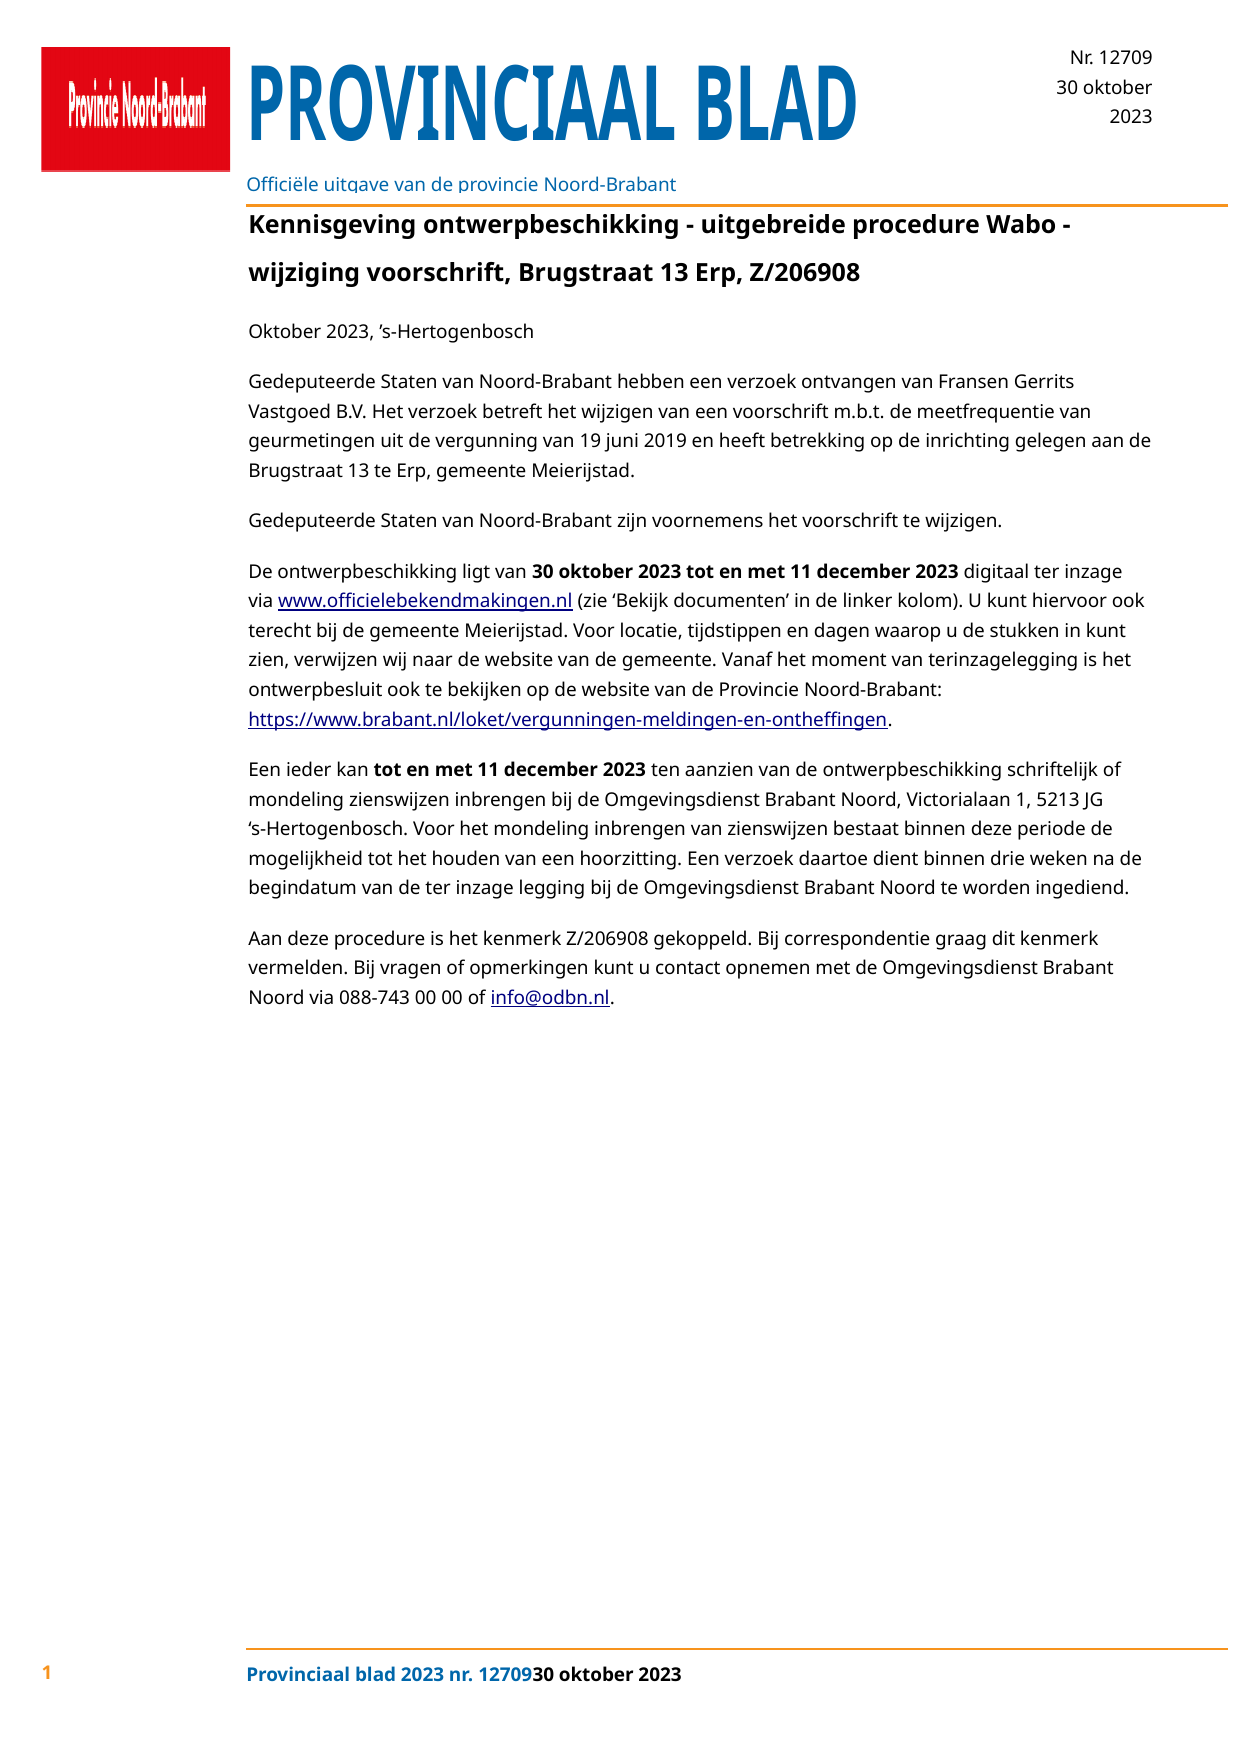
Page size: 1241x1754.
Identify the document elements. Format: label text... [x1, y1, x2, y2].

text Aan deze procedure is het kenmerk Z/206908 gekoppeld. Bij correspondentie graag dit kenmerk vermelden. Bij vragen of opmerkingen kunt u contact opnemen met de Omgevingsdienst Brabant Noord via 088-743 00 00 of info@odbn.nl. [248, 925, 1152, 1010]
picture [41, 47, 231, 172]
text Gedeputeerde Staten van Noord-Brabant hebben een verzoek ontvangen van Fransen Gerrits Vastgoed B.V. Het verzoek betreft het wijzigen van een voorschrift m.b.t. de meetfrequentie van geurmetingen uit de vergunning van 19 juni 2019 en heeft betrekking op de inrichting gelegen aan de Brugstraat 13 te Erp, gemeente Meierijstad. [248, 368, 1152, 483]
text Oktober 2023, ’s-Hertogenbosch [248, 318, 1152, 344]
text De ontwerpbeschikking ligt van 30 oktober 2023 tot en met 11 december 2023 digitaal ter inzage via www.officielebekendmakingen.nl (zie ‘Bekijk documenten’ in de linker kolom). U kunt hiervoor ook terecht bij de gemeente Meierijstad. Voor locatie, tijdstippen en dagen waarop u de stukken in kunt zien, verwijzen wij naar de website van de gemeente. Vanaf het moment van terinzagelegging is het ontwerpbesluit ook te bekijken op de website van de Provincie Noord-Brabant: https://www.brabant.nl/loket/vergunningen-meldingen-en-ontheffingen. [248, 558, 1152, 732]
text Kennisgeving ontwerpbeschikking - uitgebreide procedure Wabo - wijziging voorschrift, Brugstraat 13 Erp, Z/206908 [248, 207, 1152, 288]
text Een ieder kan tot en met 11 december 2023 ten aanzien van de ontwerpbeschikking schriftelijk of mondeling zienswijzen inbrengen bij de Omgevingsdienst Brabant Noord, Victorialaan 1, 5213 JG ‘s‑Hertogenbosch. Voor het mondeling inbrengen van zienswijzen bestaat binnen deze periode de mogelijkheid tot het houden van een hoorzitting. Een verzoek daartoe dient binnen drie weken na de begindatum van de ter inzage legging bij de Omgevingsdienst Brabant Noord te worden ingediend. [248, 756, 1152, 900]
text Gedeputeerde Staten van Noord-Brabant zijn voornemens het voorschrift te wijzigen. [248, 507, 1152, 533]
